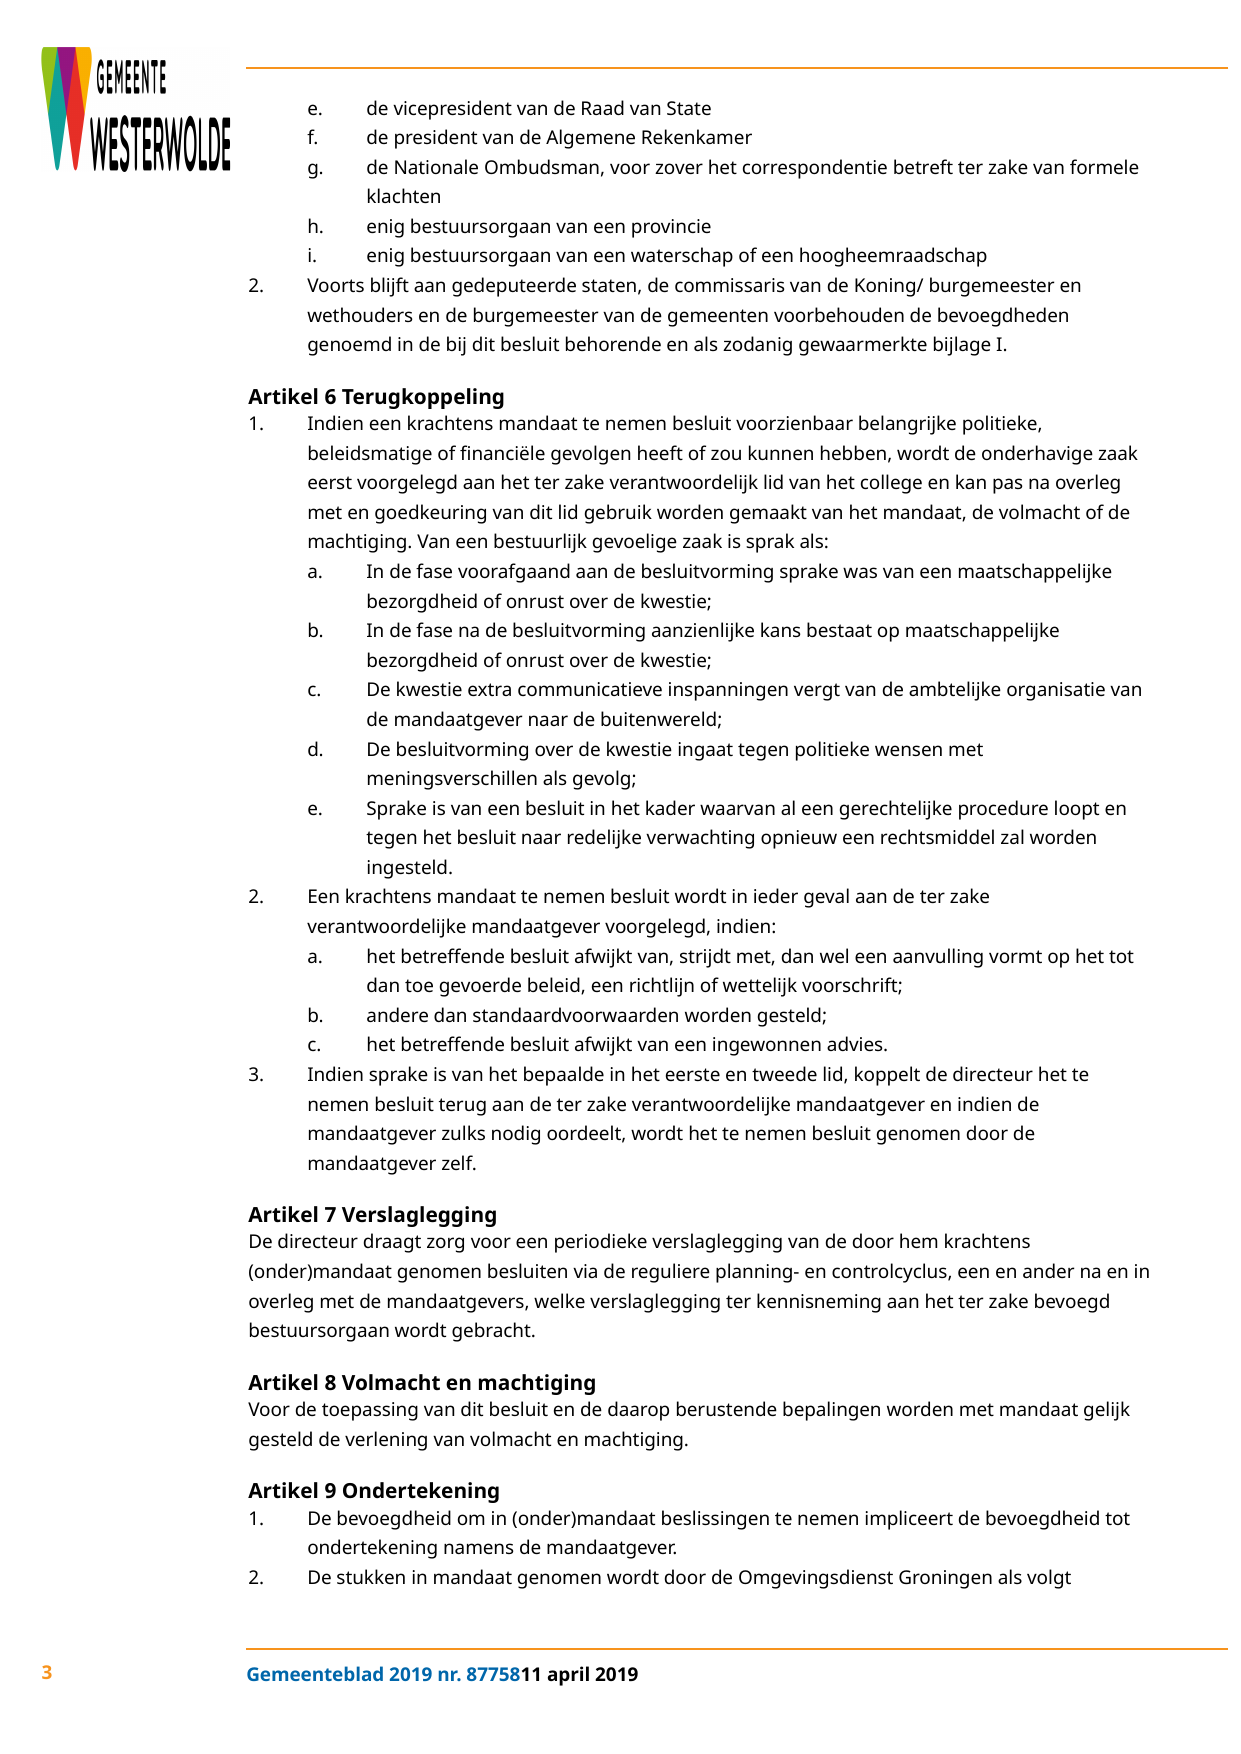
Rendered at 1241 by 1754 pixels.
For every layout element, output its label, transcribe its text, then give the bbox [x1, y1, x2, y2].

list enig bestuursorgaan van een waterschap of een hoogheemraadschap [307, 243, 1152, 268]
list Voorts blijft aan gedeputeerde staten, de commissaris van de Koning/ burgemeester en wethouders en de burgemeester van de gemeenten voorbehouden de bevoegdheden genoemd in de bij dit besluit behorende en als zodanig gewaarmerkte bijlage I. [248, 272, 1152, 357]
list Een krachtens mandaat te nemen besluit wordt in ieder geval aan de ter zake verantwoordelijke mandaatgever voorgelegd, indien: [248, 884, 1152, 939]
text Artikel 8 Volmacht en machtiging [248, 1368, 1152, 1396]
text Voor de toepassing van dit besluit en de daarop berustende bepalingen worden met mandaat gelijk gesteld de verlening van volmacht en machtiging. [248, 1396, 1152, 1452]
list de president van de Algemene Rekenkamer [307, 124, 1152, 150]
list De bevoegdheid om in (onder)mandaat beslissingen te nemen impliceert de bevoegdheid tot ondertekening namens de mandaatgever. [248, 1505, 1152, 1560]
text Artikel 9 Ondertekening [248, 1476, 1152, 1505]
text De directeur draagt zorg voor een periodieke verslaglegging van de door hem krachtens (onder)mandaat genomen besluiten via de reguliere planning- en controlcyclus, een en ander na en in overleg met de mandaatgevers, welke verslaglegging ter kennisneming aan het ter zake bevoegd bestuursorgaan wordt gebracht. [248, 1229, 1152, 1343]
list In de fase voorafgaand aan de besluitvorming sprake was van een maatschappelijke bezorgdheid of onrust over de kwestie; [307, 558, 1152, 613]
list De besluitvorming over de kwestie ingaat tegen politieke wensen met meningsverschillen als gevolg; [307, 736, 1152, 791]
list enig bestuursorgaan van een provincie [307, 213, 1152, 239]
text Artikel 6 Terugkoppeling [248, 382, 1152, 410]
list het betreffende besluit afwijkt van een ingewonnen advies. [307, 1032, 1152, 1057]
list De stukken in mandaat genomen wordt door de Omgevingsdienst Groningen als volgt [248, 1564, 1152, 1590]
list de Nationale Ombudsman, voor zover het correspondentie betreft ter zake van formele klachten [307, 154, 1152, 209]
list het betreffende besluit afwijkt van, strijdt met, dan wel een aanvulling vormt op het tot dan toe gevoerde beleid, een richtlijn of wettelijk voorschrift; [307, 943, 1152, 998]
text Artikel 7 Verslaglegging [248, 1200, 1152, 1229]
list Indien een krachtens mandaat te nemen besluit voorzienbaar belangrijke politieke, beleidsmatige of financiële gevolgen heeft of zou kunnen hebben, wordt de onderhavige zaak eerst voorgelegd aan het ter zake verantwoordelijk lid van het college en kan pas na overleg met en goedkeuring van dit lid gebruik worden gemaakt van het mandaat, de volmacht of de machtiging. Van een bestuurlijk gevoelige zaak is sprak als: [248, 410, 1152, 554]
list In de fase na de besluitvorming aanzienlijke kans bestaat op maatschappelijke bezorgdheid of onrust over de kwestie; [307, 617, 1152, 673]
list andere dan standaardvoorwaarden worden gesteld; [307, 1002, 1152, 1028]
list de vicepresident van de Raad van State [307, 95, 1152, 121]
list Indien sprake is van het bepaalde in het eerste en tweede lid, koppelt de directeur het te nemen besluit terug aan de ter zake verantwoordelijke mandaatgever en indien de mandaatgever zulks nodig oordeelt, wordt het te nemen besluit genomen door de mandaatgever zelf. [248, 1061, 1152, 1176]
list De kwestie extra communicatieve inspanningen vergt van de ambtelijke organisatie van de mandaatgever naar de buitenwereld; [307, 677, 1152, 732]
list Sprake is van een besluit in het kader waarvan al een gerechtelijke procedure loopt en tegen het besluit naar redelijke verwachting opnieuw een rechtsmiddel zal worden ingesteld. [307, 795, 1152, 880]
picture [41, 47, 231, 172]
